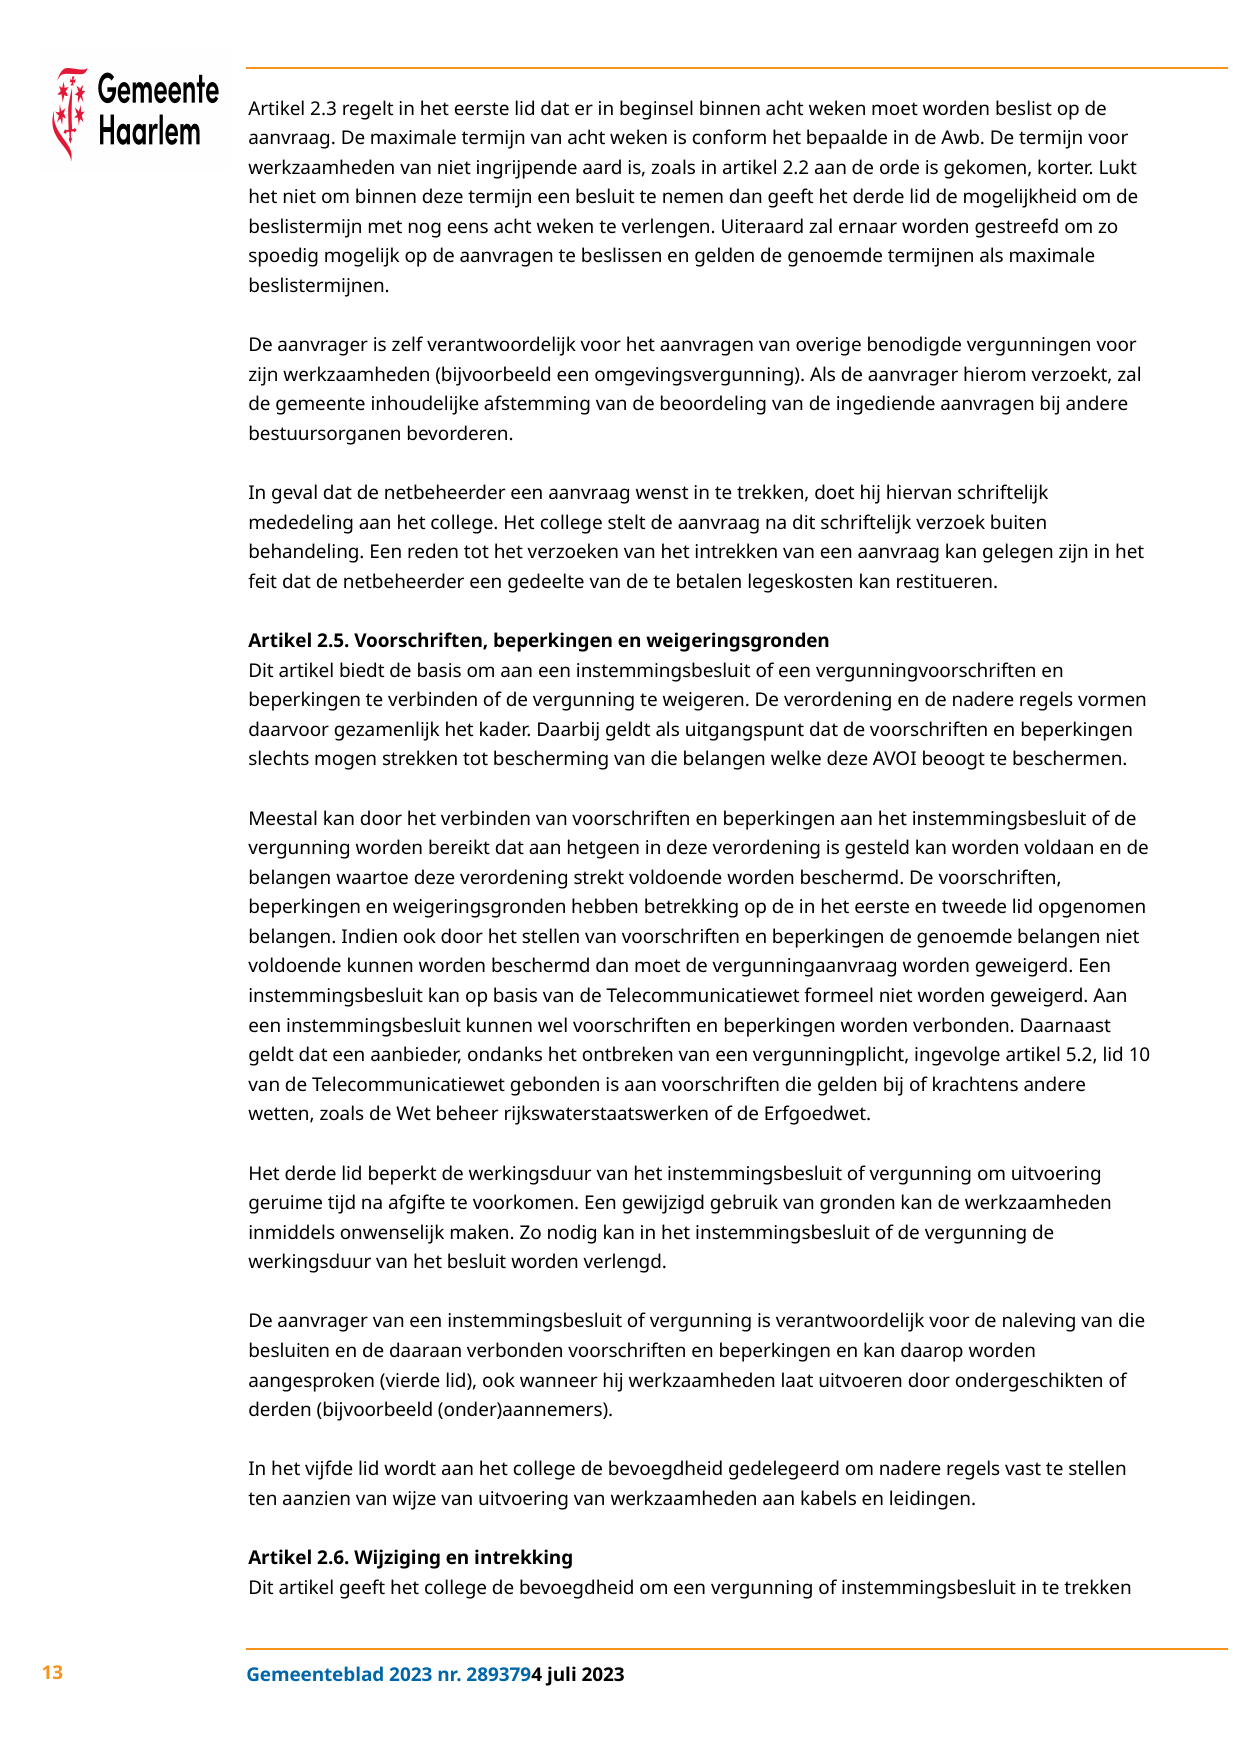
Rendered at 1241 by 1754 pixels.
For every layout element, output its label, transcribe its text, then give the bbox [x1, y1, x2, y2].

text Artikel 2.5. Voorschriften, beperkingen en weigeringsgronden [248, 627, 1152, 653]
text De aanvrager van een instemmingsbesluit of vergunning is verantwoordelijk voor de naleving van die besluiten en de daaraan verbonden voorschriften en beperkingen en kan daarop worden aangesproken (vierde lid), ook wanneer hij werkzaamheden laat uitvoeren door ondergeschikten of derden (bijvoorbeeld (onder)aannemers). [248, 1308, 1152, 1422]
text De aanvrager is zelf verantwoordelijk voor het aanvragen van overige benodigde vergunningen voor zijn werkzaamheden (bijvoorbeeld een omgevingsvergunning). Als de aanvrager hierom verzoekt, zal de gemeente inhoudelijke afstemming van de beoordeling van de ingediende aanvragen bij andere bestuursorganen bevorderen. [248, 331, 1152, 446]
text Meestal kan door het verbinden van voorschriften en beperkingen aan het instemmingsbesluit of de vergunning worden bereikt dat aan hetgeen in deze verordening is gesteld kan worden voldaan en de belangen waartoe deze verordening strekt voldoende worden beschermd. De voorschriften, beperkingen en weigeringsgronden hebben betrekking op de in het eerste en tweede lid opgenomen belangen. Indien ook door het stellen van voorschriften en beperkingen de genoemde belangen niet voldoende kunnen worden beschermd dan moet de vergunningaanvraag worden geweigerd. Een instemmingsbesluit kan op basis van de Telecommunicatiewet formeel niet worden geweigerd. Aan een instemmingsbesluit kunnen wel voorschriften en beperkingen worden verbonden. Daarnaast geldt dat een aanbieder, ondanks het ontbreken van een vergunningplicht, ingevolge artikel 5.2, lid 10 van de Telecommunicatiewet gebonden is aan voorschriften die gelden bij of krachtens andere wetten, zoals de Wet beheer rijkswaterstaatswerken of de Erfgoedwet. [248, 805, 1152, 1126]
text Artikel 2.3 regelt in het eerste lid dat er in beginsel binnen acht weken moet worden beslist op de aanvraag. De maximale termijn van acht weken is conform het bepaalde in de Awb. De termijn voor werkzaamheden van niet ingrijpende aard is, zoals in artikel 2.2 aan de orde is gekomen, korter. Lukt het niet om binnen deze termijn een besluit te nemen dan geeft het derde lid de mogelijkheid om de beslistermijn met nog eens acht weken te verlengen. Uiteraard zal ernaar worden gestreefd om zo spoedig mogelijk op de aanvragen te beslissen en gelden de genoemde termijnen als maximale beslistermijnen. [248, 95, 1152, 298]
text Dit artikel biedt de basis om aan een instemmingsbesluit of een vergunningvoorschriften en beperkingen te verbinden of de vergunning te weigeren. De verordening en de nadere regels vormen daarvoor gezamenlijk het kader. Daarbij geldt als uitgangspunt dat de voorschriften en beperkingen slechts mogen strekken tot bescherming van die belangen welke deze AVOI beoogt te beschermen. [248, 657, 1152, 771]
text Artikel 2.6. Wijziging en intrekking [248, 1544, 1152, 1570]
text In geval dat de netbeheerder een aanvraag wenst in te trekken, doet hij hiervan schriftelijk mededeling aan het college. Het college stelt de aanvraag na dit schriftelijk verzoek buiten behandeling. Een reden tot het verzoeken van het intrekken van een aanvraag kan gelegen zijn in het feit dat de netbeheerder een gedeelte van de te betalen legeskosten kan restitueren. [248, 479, 1152, 594]
picture [41, 47, 231, 172]
text In het vijfde lid wordt aan het college de bevoegdheid gedelegeerd om nadere regels vast te stellen ten aanzien van wijze van uitvoering van werkzaamheden aan kabels en leidingen. [248, 1456, 1152, 1511]
text Het derde lid beperkt de werkingsduur van het instemmingsbesluit of vergunning om uitvoering geruime tijd na afgifte te voorkomen. Een gewijzigd gebruik van gronden kan de werkzaamheden inmiddels onwenselijk maken. Zo nodig kan in het instemmingsbesluit of de vergunning de werkingsduur van het besluit worden verlengd. [248, 1160, 1152, 1274]
text Dit artikel geeft het college de bevoegdheid om een vergunning of instemmingsbesluit in te trekken [248, 1574, 1152, 1600]
